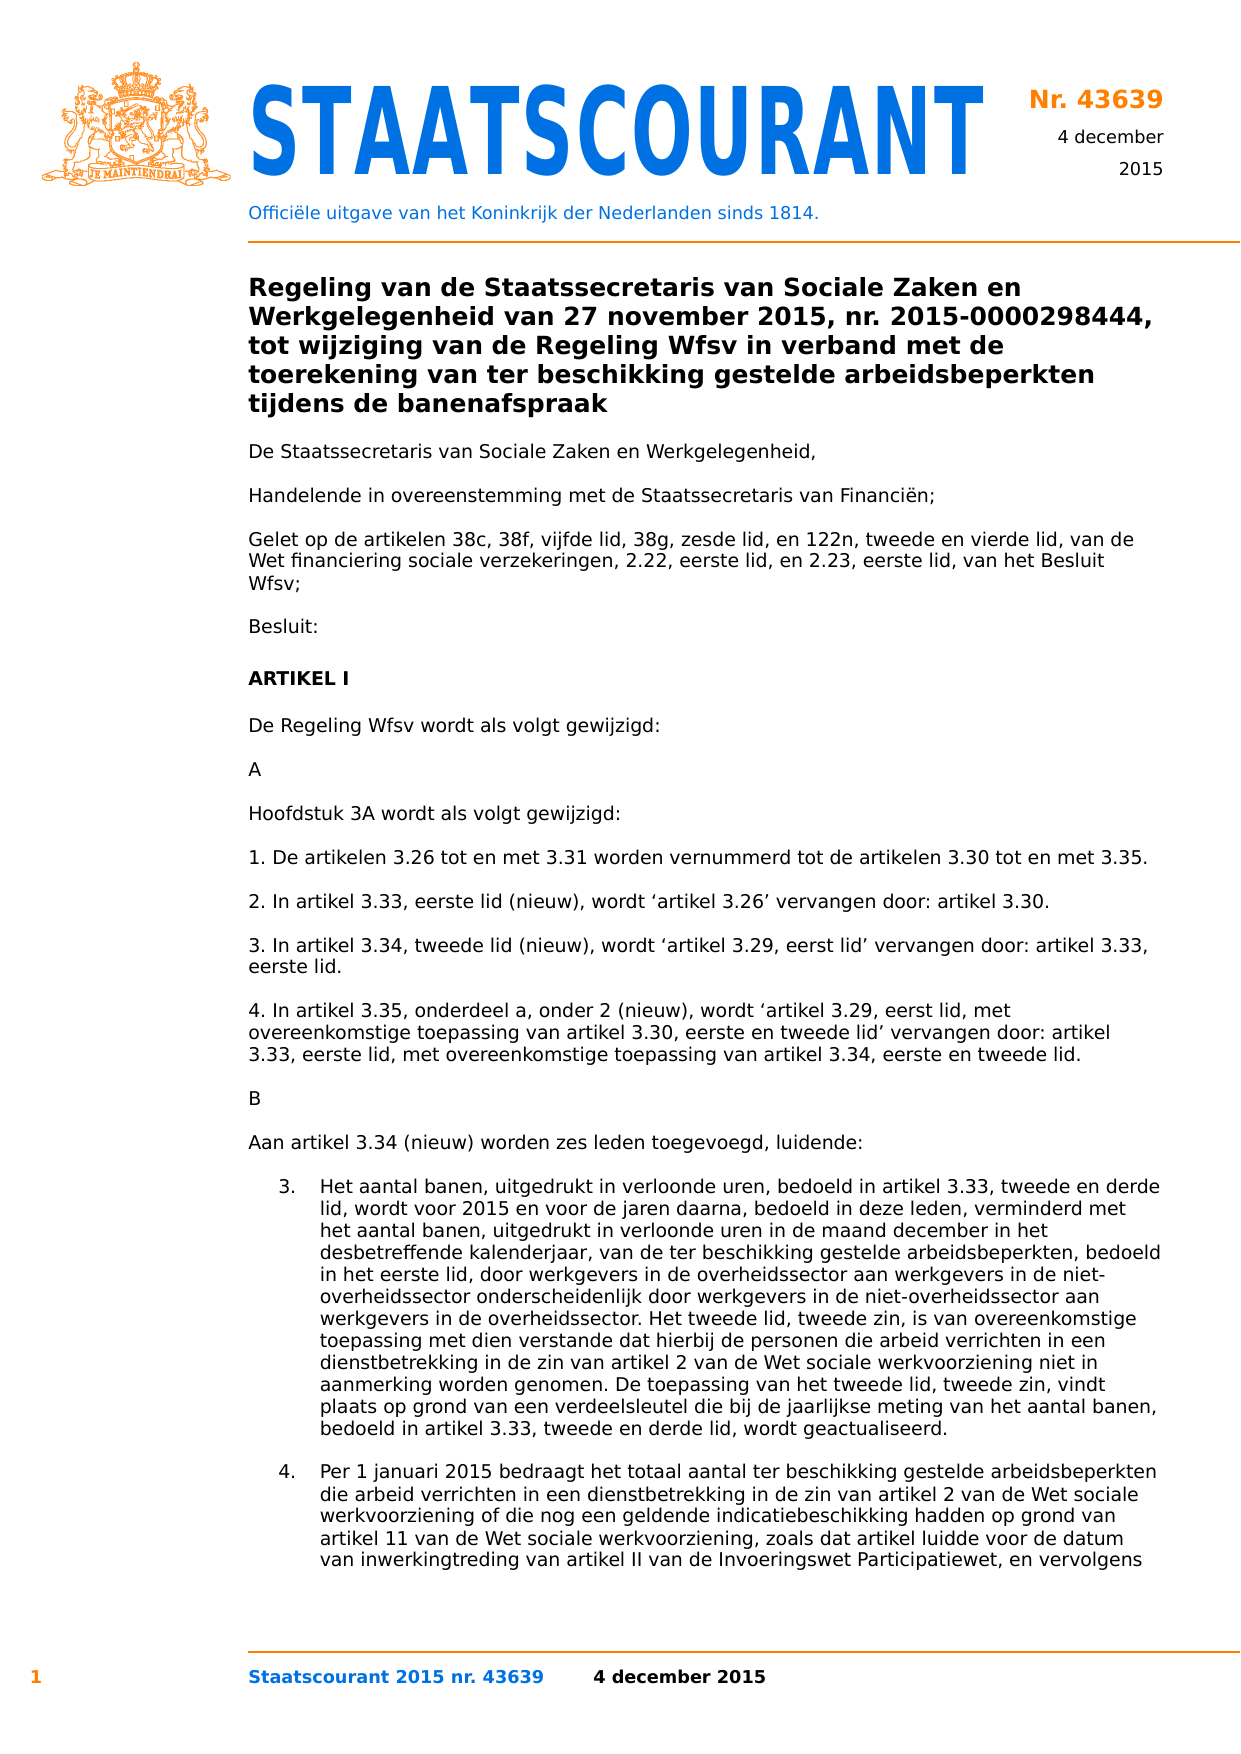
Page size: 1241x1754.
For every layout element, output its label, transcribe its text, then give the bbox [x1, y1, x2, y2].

text 4. Per 1 januari 2015 bedraagt het totaal aantal ter beschikking gestelde arbeidsbeperkten die arbeid verrichten in een dienstbetrekking in de zin van artikel 2 van de Wet sociale werkvoorziening of die nog een geldende indicatiebeschikking hadden op grond van artikel 11 van de Wet sociale werkvoorziening, zoals dat artikel luidde voor de datum van inwerkingtreding van artikel II van de Invoeringswet Participatiewet, en vervolgens [278, 1461, 1163, 1571]
table_header STAATSCOURANT [248, 62, 998, 203]
text Aan artikel 3.34 (nieuw) worden zes leden toegevoegd, luidende: [248, 1132, 1163, 1154]
table_cell 4 december [998, 121, 1240, 153]
text Besluit: [248, 616, 1163, 638]
table_header Nr. 43639 [998, 62, 1240, 121]
text Handelende in overeenstemming met de Staatssecretaris van Financiën; [248, 484, 1163, 507]
subtitle ARTIKEL I [248, 668, 1163, 690]
table_header [25, 62, 248, 241]
text Hoofdstuk 3A wordt als volgt gewijzigd: [248, 803, 1163, 825]
text 3. In artikel 3.34, tweede lid (nieuw), wordt ‘artikel 3.29, eerst lid’ vervangen door: artikel 3.33, eerste lid. [248, 934, 1163, 978]
text 1. De artikelen 3.26 tot en met 3.31 worden vernummerd tot de artikelen 3.30 tot en met 3.35. [248, 847, 1163, 869]
text A [248, 759, 1163, 781]
table_cell Officiële uitgave van het Koninkrijk der Nederlanden sinds 1814. [248, 203, 1240, 241]
table_cell 2015 [998, 153, 1240, 203]
text 2. In artikel 3.33, eerste lid (nieuw), wordt ‘artikel 3.26’ vervangen door: artikel 3.30. [248, 891, 1163, 913]
text De Staatssecretaris van Sociale Zaken en Werkgelegenheid, [248, 441, 1163, 463]
text B [248, 1088, 1163, 1110]
picture [41, 62, 231, 186]
text 3. Het aantal banen, uitgedrukt in verloonde uren, bedoeld in artikel 3.33, tweede en derde lid, wordt voor 2015 en voor de jaren daarna, bedoeld in deze leden, verminderd met het aantal banen, uitgedrukt in verloonde uren in de maand december in het desbetreffende kalenderjaar, van de ter beschikking gestelde arbeidsbeperkten, bedoeld in het eerste lid, door werkgevers in de overheidssector aan werkgevers in de niet-overheidssector onderscheidenlijk door werkgevers in de niet-overheidssector aan werkgevers in de overheidssector. Het tweede lid, tweede zin, is van overeenkomstige toepassing met dien verstande dat hierbij de personen die arbeid verrichten in een dienstbetrekking in de zin van artikel 2 van de Wet sociale werkvoorziening niet in aanmerking worden genomen. De toepassing van het tweede lid, tweede zin, vindt plaats op grond van een verdeelsleutel die bij de jaarlijkse meting van het aantal banen, bedoeld in artikel 3.33, tweede en derde lid, wordt geactualiseerd. [278, 1176, 1163, 1439]
text De Regeling Wfsv wordt als volgt gewijzigd: [248, 715, 1163, 737]
text Gelet op de artikelen 38c, 38f, vijfde lid, 38g, zesde lid, en 122n, tweede en vierde lid, van de Wet financiering sociale verzekeringen, 2.22, eerste lid, en 2.23, eerste lid, van het Besluit Wfsv; [248, 528, 1163, 594]
subtitle Regeling van de Staatssecretaris van Sociale Zaken en Werkgelegenheid van 27 november 2015, nr. 2015-0000298444, tot wijziging van de Regeling Wfsv in verband met de toerekening van ter beschikking gestelde arbeidsbeperkten tijdens de banenafspraak [248, 273, 1163, 419]
text 4. In artikel 3.35, onderdeel a, onder 2 (nieuw), wordt ‘artikel 3.29, eerst lid, met overeenkomstige toepassing van artikel 3.30, eerste en tweede lid’ vervangen door: artikel 3.33, eerste lid, met overeenkomstige toepassing van artikel 3.34, eerste en tweede lid. [248, 1000, 1163, 1066]
